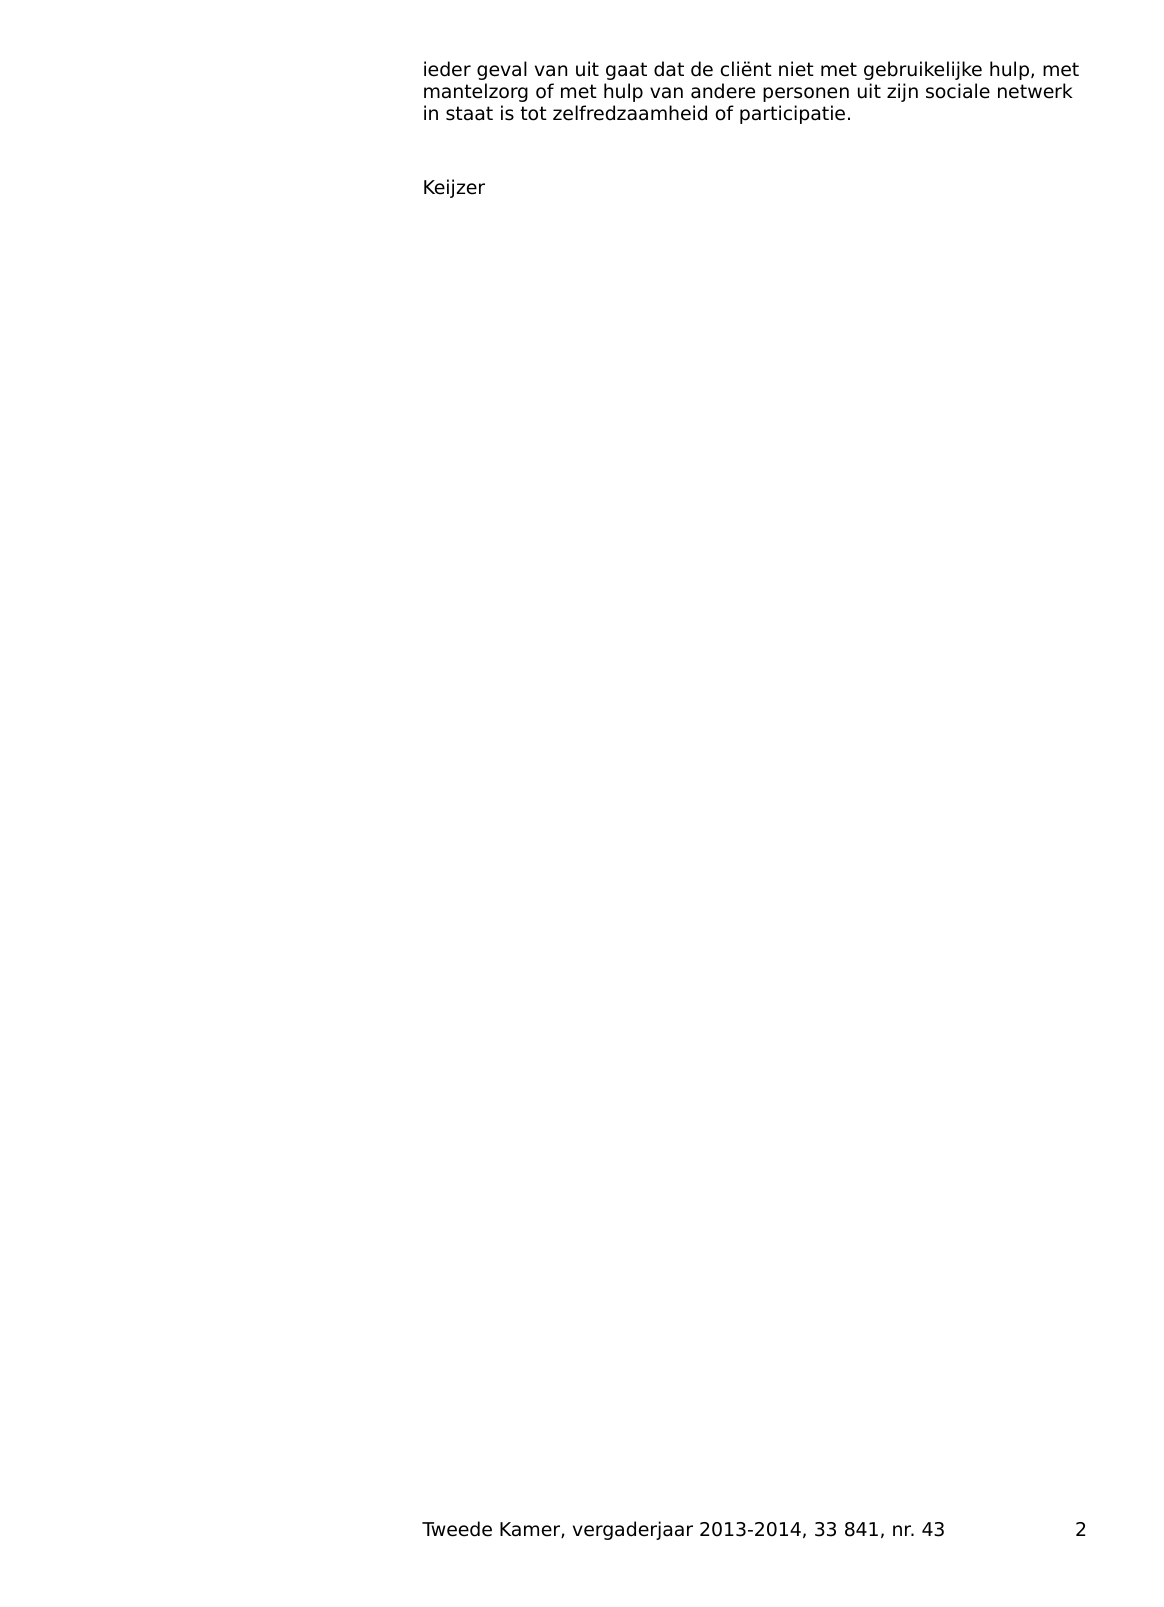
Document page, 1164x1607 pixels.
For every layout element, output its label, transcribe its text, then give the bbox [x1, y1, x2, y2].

text ieder geval van uit gaat dat de cliënt niet met gebruikelijke hulp, met mantelzorg of met hulp van andere personen uit zijn sociale netwerk in staat is tot zelfredzaamheid of participatie. [422, 59, 1087, 125]
text Keijzer [422, 155, 1087, 199]
